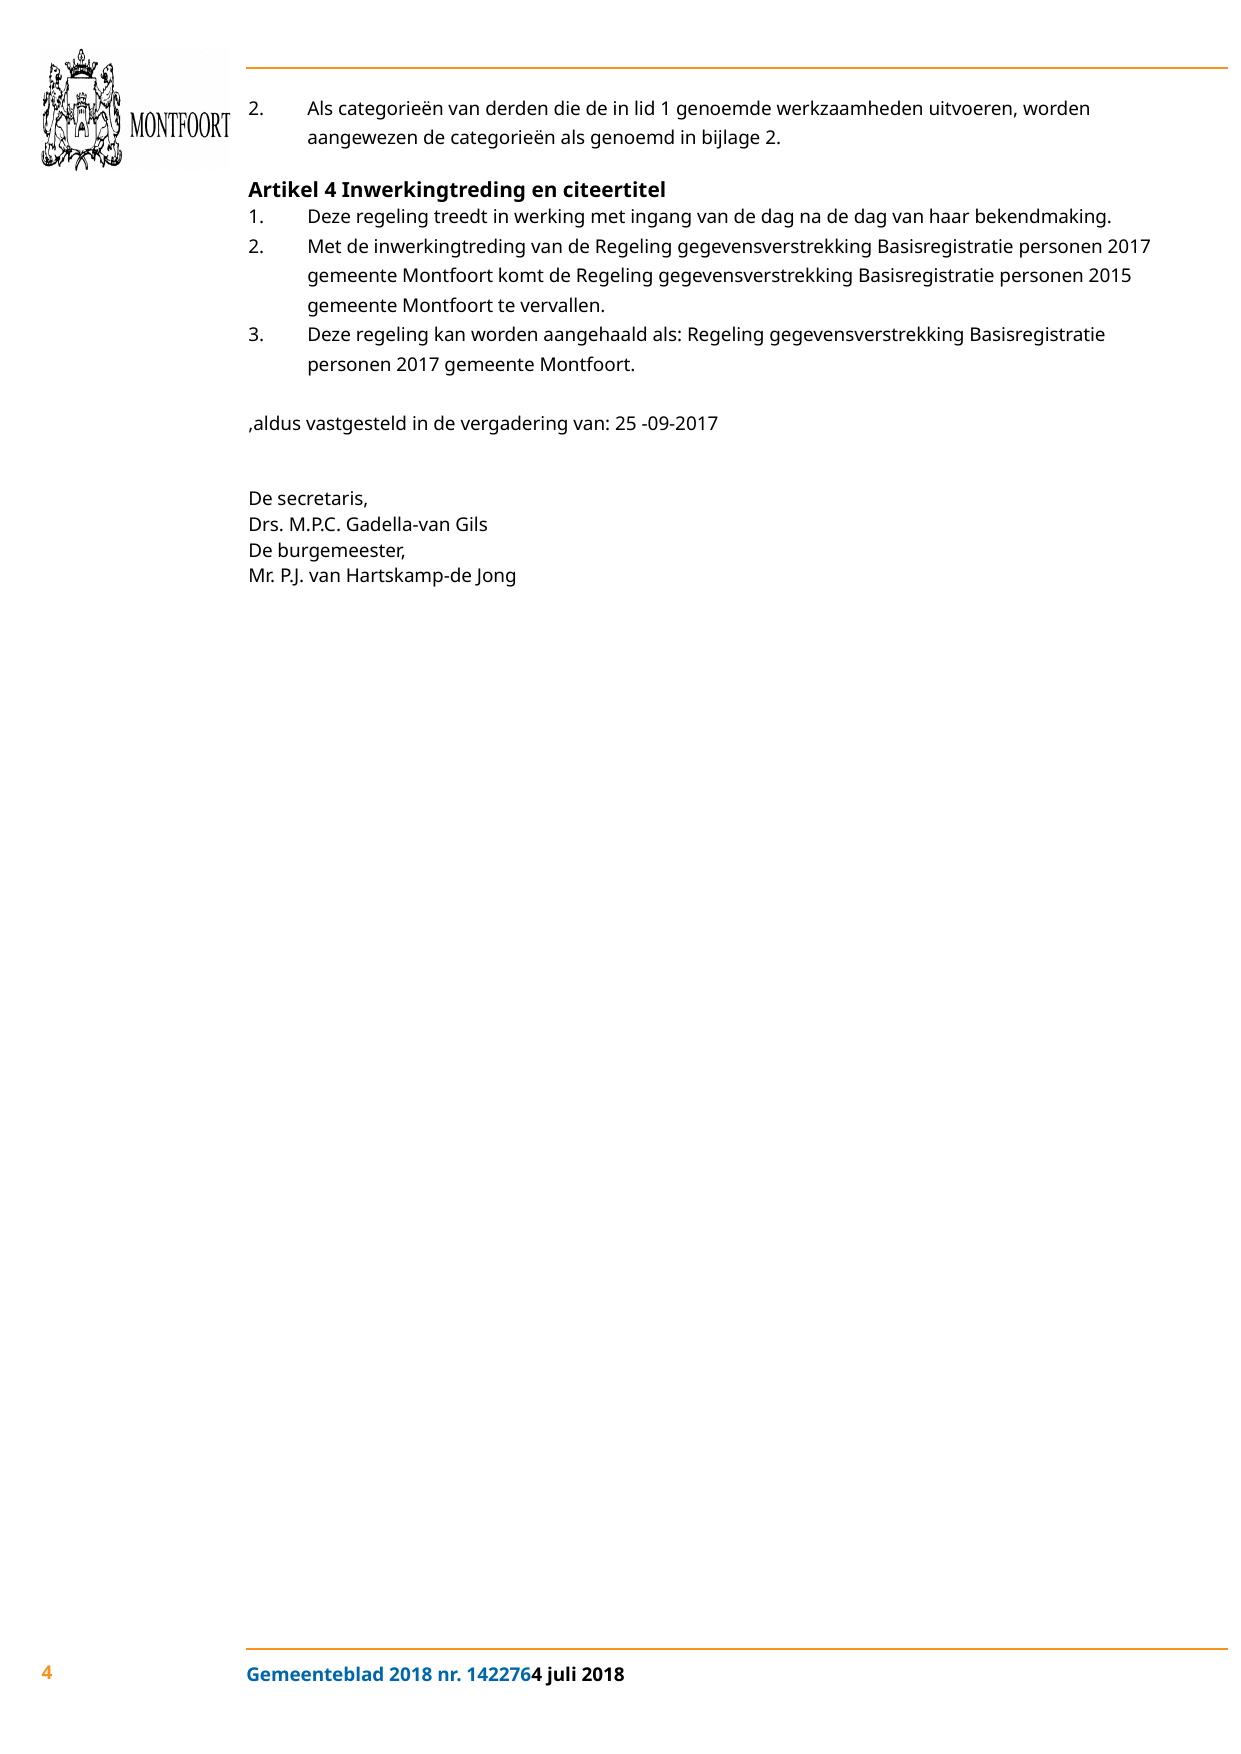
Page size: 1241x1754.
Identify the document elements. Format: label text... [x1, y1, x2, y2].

list Met de inwerkingtreding van de Regeling gegevensverstrekking Basisregistratie personen 2017 gemeente Montfoort komt de Regeling gegevensverstrekking Basisregistratie personen 2015 gemeente Montfoort te vervallen. [248, 233, 1152, 318]
text ,aldus vastgesteld in de vergadering van: 25 -09-2017 [248, 410, 1152, 436]
text Artikel 4 Inwerkingtreding en citeertitel [248, 175, 1152, 203]
picture [41, 47, 231, 172]
list Deze regeling kan worden aangehaald als: Regeling gegevensverstrekking Basisregistratie personen 2017 gemeente Montfoort. [248, 322, 1152, 377]
text Drs. M.P.C. Gadella-van Gils [248, 511, 1152, 537]
list Als categorieën van derden die de in lid 1 genoemde werkzaamheden uitvoeren, worden aangewezen de categorieën als genoemd in bijlage 2. [248, 95, 1152, 150]
text De burgemeester, [248, 537, 1152, 563]
text De secretaris, [248, 486, 1152, 511]
list Deze regeling treedt in werking met ingang van de dag na de dag van haar bekendmaking. [248, 203, 1152, 229]
text Mr. P.J. van Hartskamp-de Jong [248, 563, 1152, 588]
